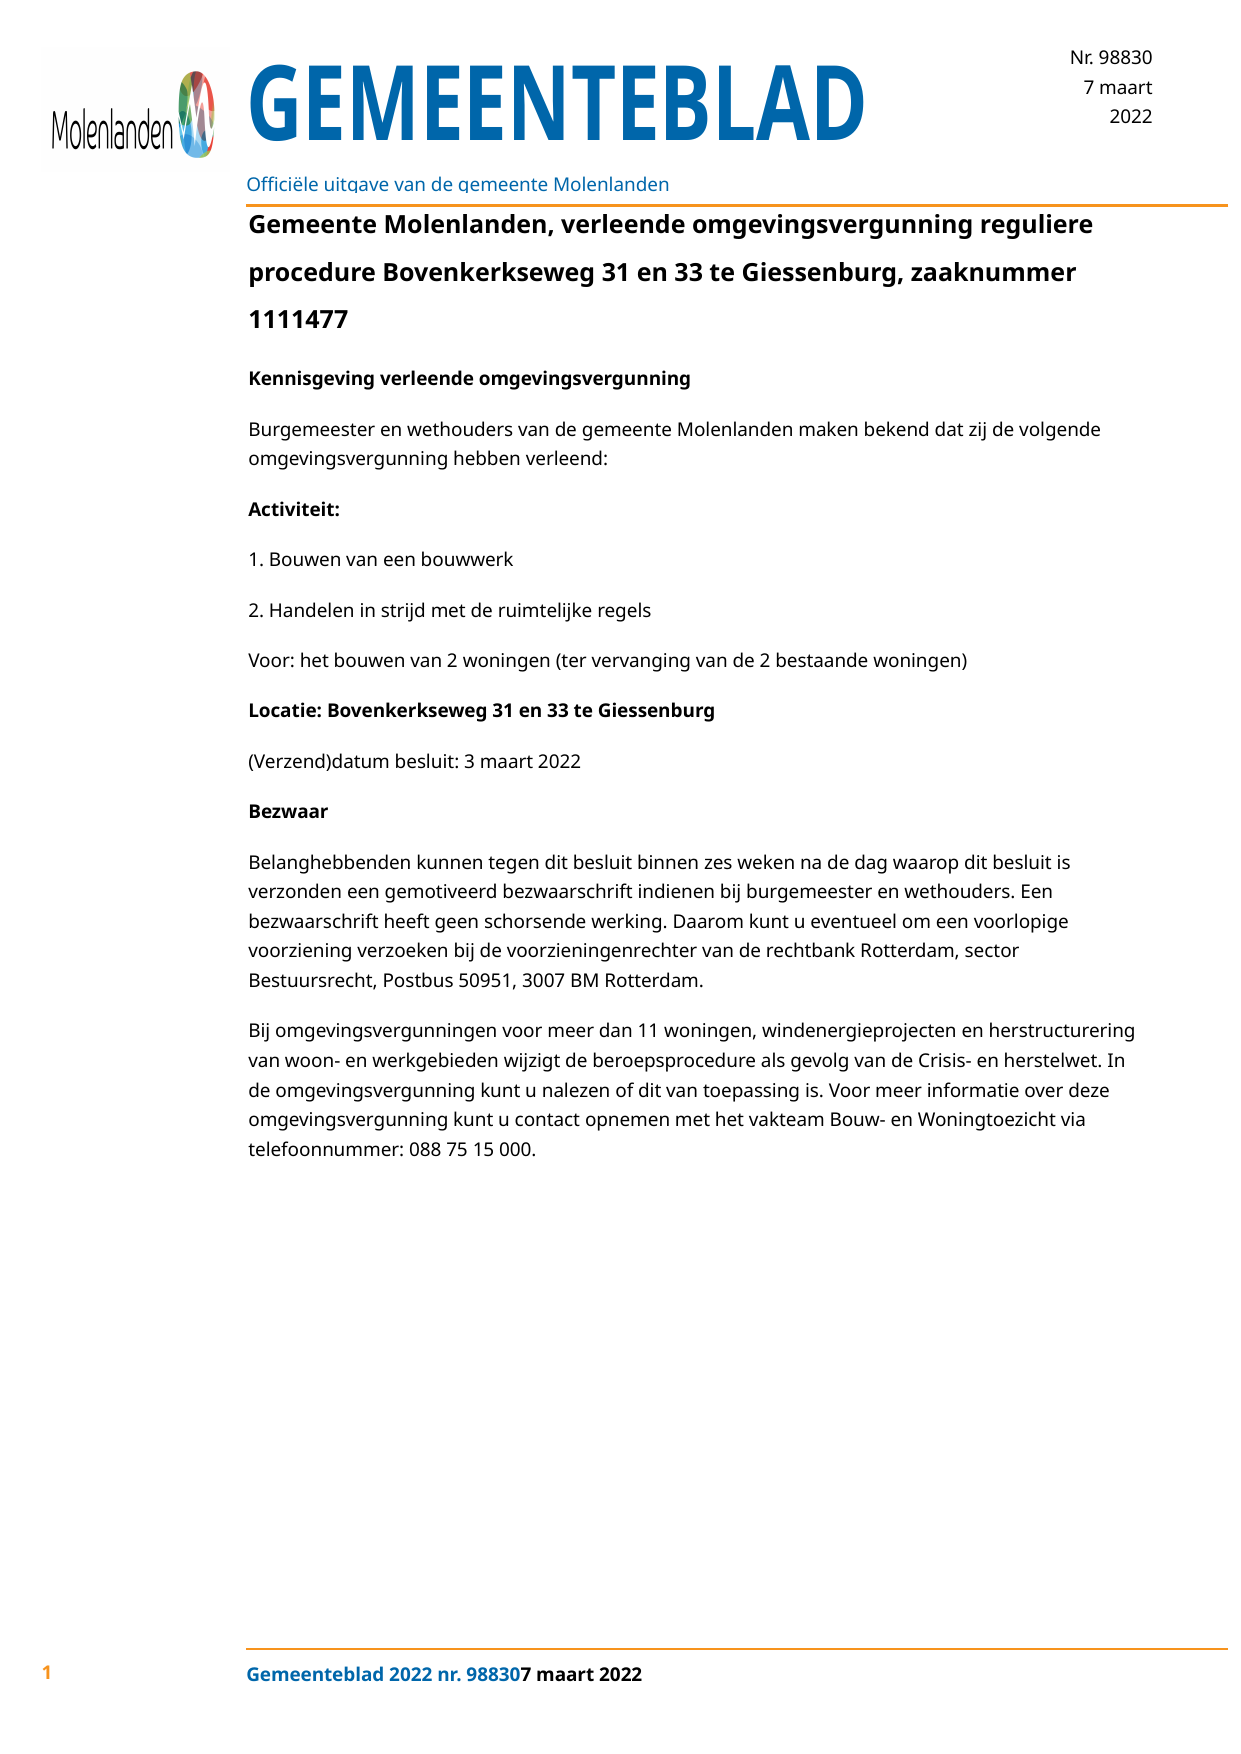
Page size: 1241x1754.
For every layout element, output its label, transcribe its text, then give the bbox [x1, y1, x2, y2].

text 2. Handelen in strijd met de ruimtelijke regels [248, 597, 1152, 622]
text Voor: het bouwen van 2 woningen (ter vervanging van de 2 bestaande woningen) [248, 647, 1152, 673]
text Kennisgeving verleende omgevingsvergunning [248, 366, 1152, 391]
text Belanghebbenden kunnen tegen dit besluit binnen zes weken na de dag waarop dit besluit is verzonden een gemotiveerd bezwaarschrift indienen bij burgemeester en wethouders. Een bezwaarschrift heeft geen schorsende werking. Daarom kunt u eventueel om een voorlopige voorziening verzoeken bij de voorzieningenrechter van de rechtbank Rotterdam, sector Bestuursrecht, Postbus 50951, 3007 BM Rotterdam. [248, 849, 1152, 993]
text Gemeente Molenlanden, verleende omgevingsvergunning reguliere procedure Bovenkerkseweg 31 en 33 te Giessenburg, zaaknummer 1111477 [248, 207, 1152, 336]
text Bezwaar [248, 798, 1152, 824]
text Burgemeester en wethouders van de gemeente Molenlanden maken bekend dat zij de volgende omgevingsvergunning hebben verleend: [248, 416, 1152, 471]
picture [41, 47, 231, 172]
text (Verzend)datum besluit: 3 maart 2022 [248, 748, 1152, 774]
text Locatie: Bovenkerkseweg 31 en 33 te Giessenburg [248, 698, 1152, 723]
text Activiteit: [248, 496, 1152, 522]
text Bij omgevingsvergunningen voor meer dan 11 woningen, windenergieprojecten en herstructurering van woon- en werkgebieden wijzigt de beroepsprocedure als gevolg van de Crisis- en herstelwet. In de omgevingsvergunning kunt u nalezen of dit van toepassing is. Voor meer informatie over deze omgevingsvergunning kunt u contact opnemen met het vakteam Bouw- en Woningtoezicht via telefoonnummer: 088 75 15 000. [248, 1018, 1152, 1162]
text 1. Bouwen van een bouwwerk [248, 546, 1152, 572]
